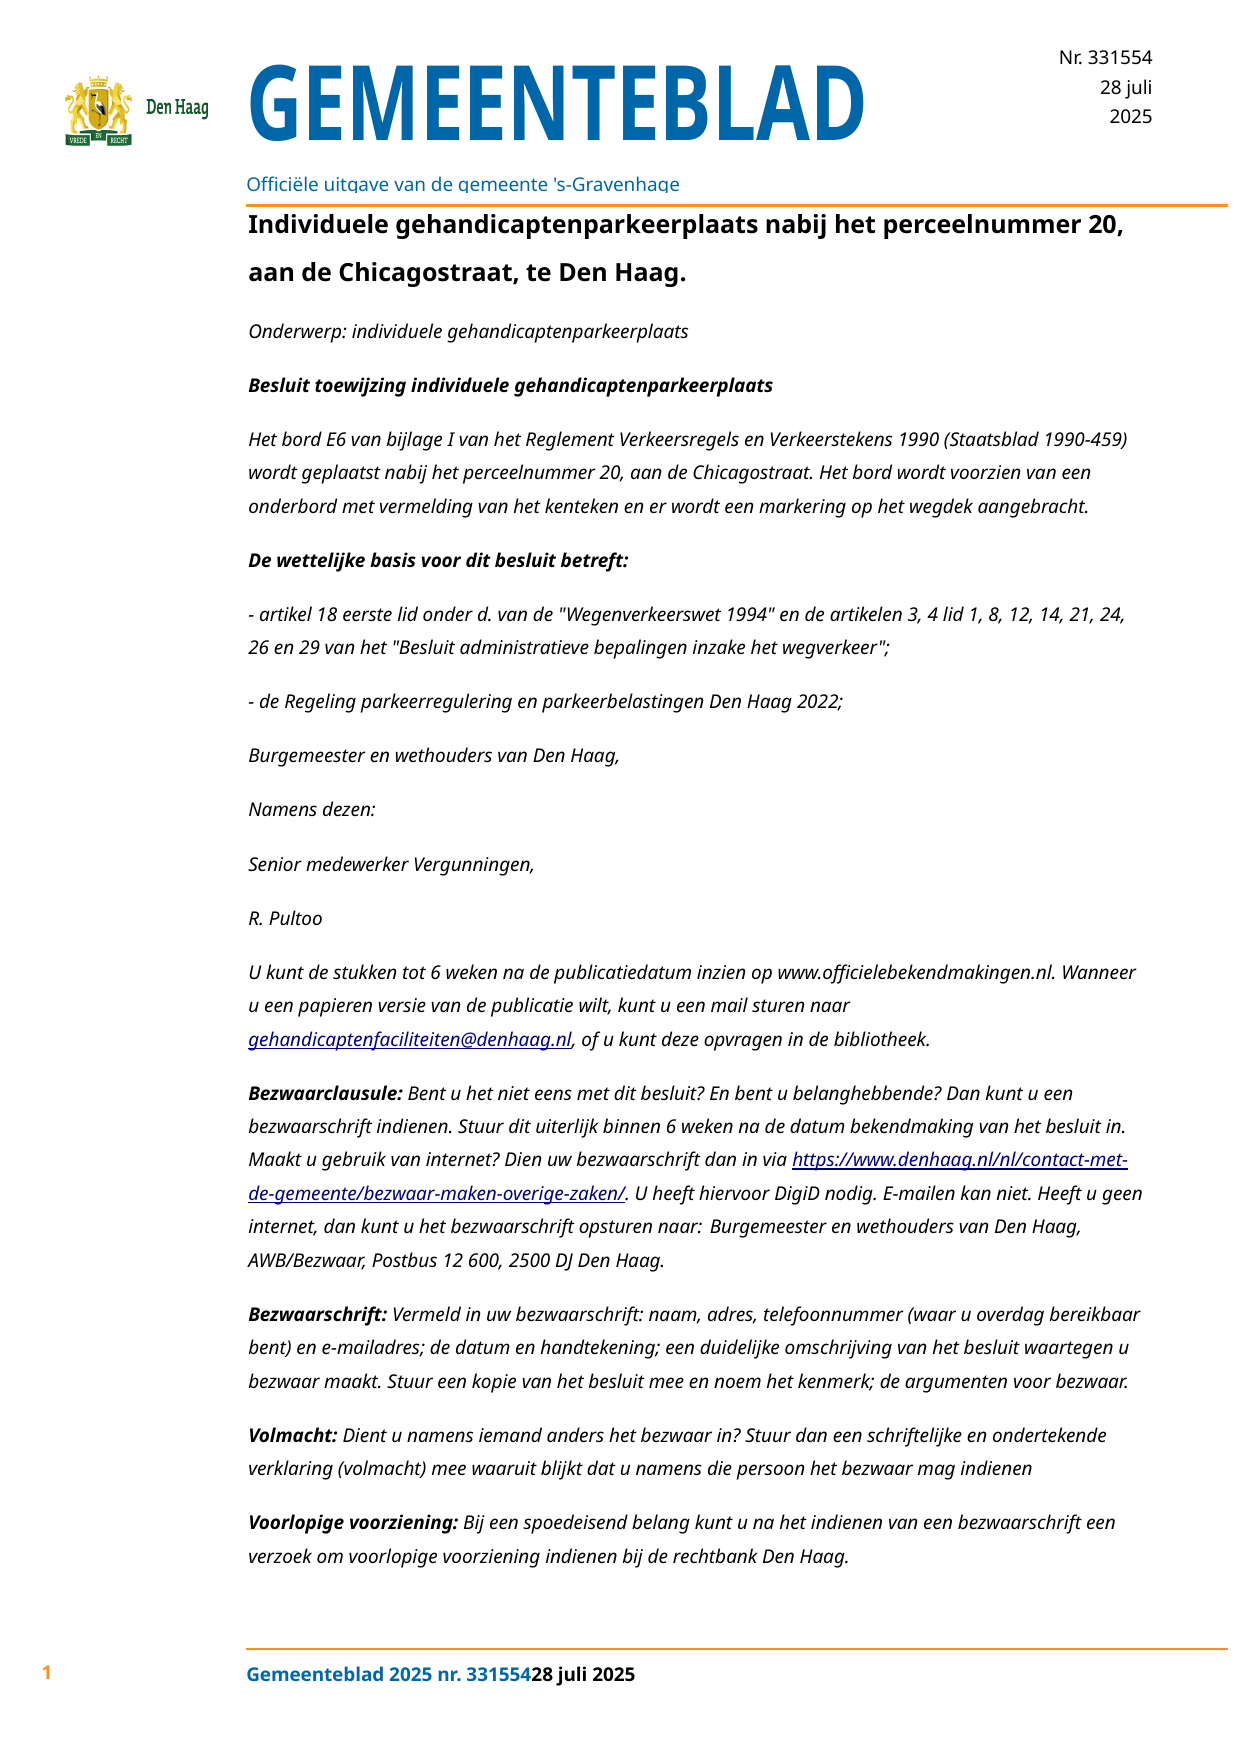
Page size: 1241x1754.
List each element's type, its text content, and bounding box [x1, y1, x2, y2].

text Volmacht: Dient u namens iemand anders het bezwaar in? Stuur dan een schriftelijke en ondertekende verklaring (volmacht) mee waaruit blijkt dat u namens die persoon het bezwaar mag indienen [248, 1422, 1152, 1481]
text - artikel 18 eerste lid onder d. van de "Wegenverkeerswet 1994" en de artikelen 3, 4 lid 1, 8, 12, 14, 21, 24, 26 en 29 van het "Besluit administratieve bepalingen inzake het wegverkeer"; [248, 601, 1152, 660]
text Voorlopige voorziening: Bij een spoedeisend belang kunt u na het indienen van een bezwaarschrift een verzoek om voorlopige voorziening indienen bij de rechtbank Den Haag. [248, 1509, 1152, 1569]
text Onderwerp: individuele gehandicaptenparkeerplaats [248, 318, 1152, 344]
text - de Regeling parkeerregulering en parkeerbelastingen Den Haag 2022; [248, 688, 1152, 714]
text Bezwaarclausule: Bent u het niet eens met dit besluit? En bent u belanghebbende? Dan kunt u een bezwaarschrift indienen. Stuur dit uiterlijk binnen 6 weken na de datum bekendmaking van het besluit in. Maakt u gebruik van internet? Dien uw bezwaarschrift dan in via https://www.denhaag.nl/nl/contact-met-de-gemeente/bezwaar-maken-overige-zaken/. U heeft hiervoor DigiD nodig. E-mailen kan niet. Heeft u geen internet, dan kunt u het bezwaarschrift opsturen naar: Burgemeester en wethouders van Den Haag, AWB/Bezwaar, Postbus 12 600, 2500 DJ Den Haag. [248, 1080, 1152, 1273]
text Individuele gehandicaptenparkeerplaats nabij het perceelnummer 20, aan de Chicagostraat, te Den Haag. [248, 207, 1152, 288]
text Besluit toewijzing individuele gehandicaptenparkeerplaats [248, 372, 1152, 398]
text Bezwaarschrift: Vermeld in uw bezwaarschrift: naam, adres, telefoonnummer (waar u overdag bereikbaar bent) en e-mailadres; de datum en handtekening; een duidelijke omschrijving van het besluit waartegen u bezwaar maakt. Stuur een kopie van het besluit mee en noem het kenmerk; de argumenten voor bezwaar. [248, 1301, 1152, 1394]
picture [41, 47, 231, 172]
text Het bord E6 van bijlage I van het Reglement Verkeersregels en Verkeerstekens 1990 (Staatsblad 1990-459) wordt geplaatst nabij het perceelnummer 20, aan de Chicagostraat. Het bord wordt voorzien van een onderbord met vermelding van het kenteken en er wordt een markering op het wegdek aangebracht. [248, 426, 1152, 519]
text R. Pultoo [248, 905, 1152, 931]
text Senior medewerker Vergunningen, [248, 851, 1152, 876]
text Burgemeester en wethouders van Den Haag, [248, 743, 1152, 768]
text De wettelijke basis voor dit besluit betreft: [248, 547, 1152, 573]
text Namens dezen: [248, 797, 1152, 822]
text U kunt de stukken tot 6 weken na de publicatiedatum inzien op www.officielebekendmakingen.nl. Wanneer u een papieren versie van de publicatie wilt, kunt u een mail sturen naar gehandicaptenfaciliteiten@denhaag.nl, of u kunt deze opvragen in de bibliotheek. [248, 959, 1152, 1051]
